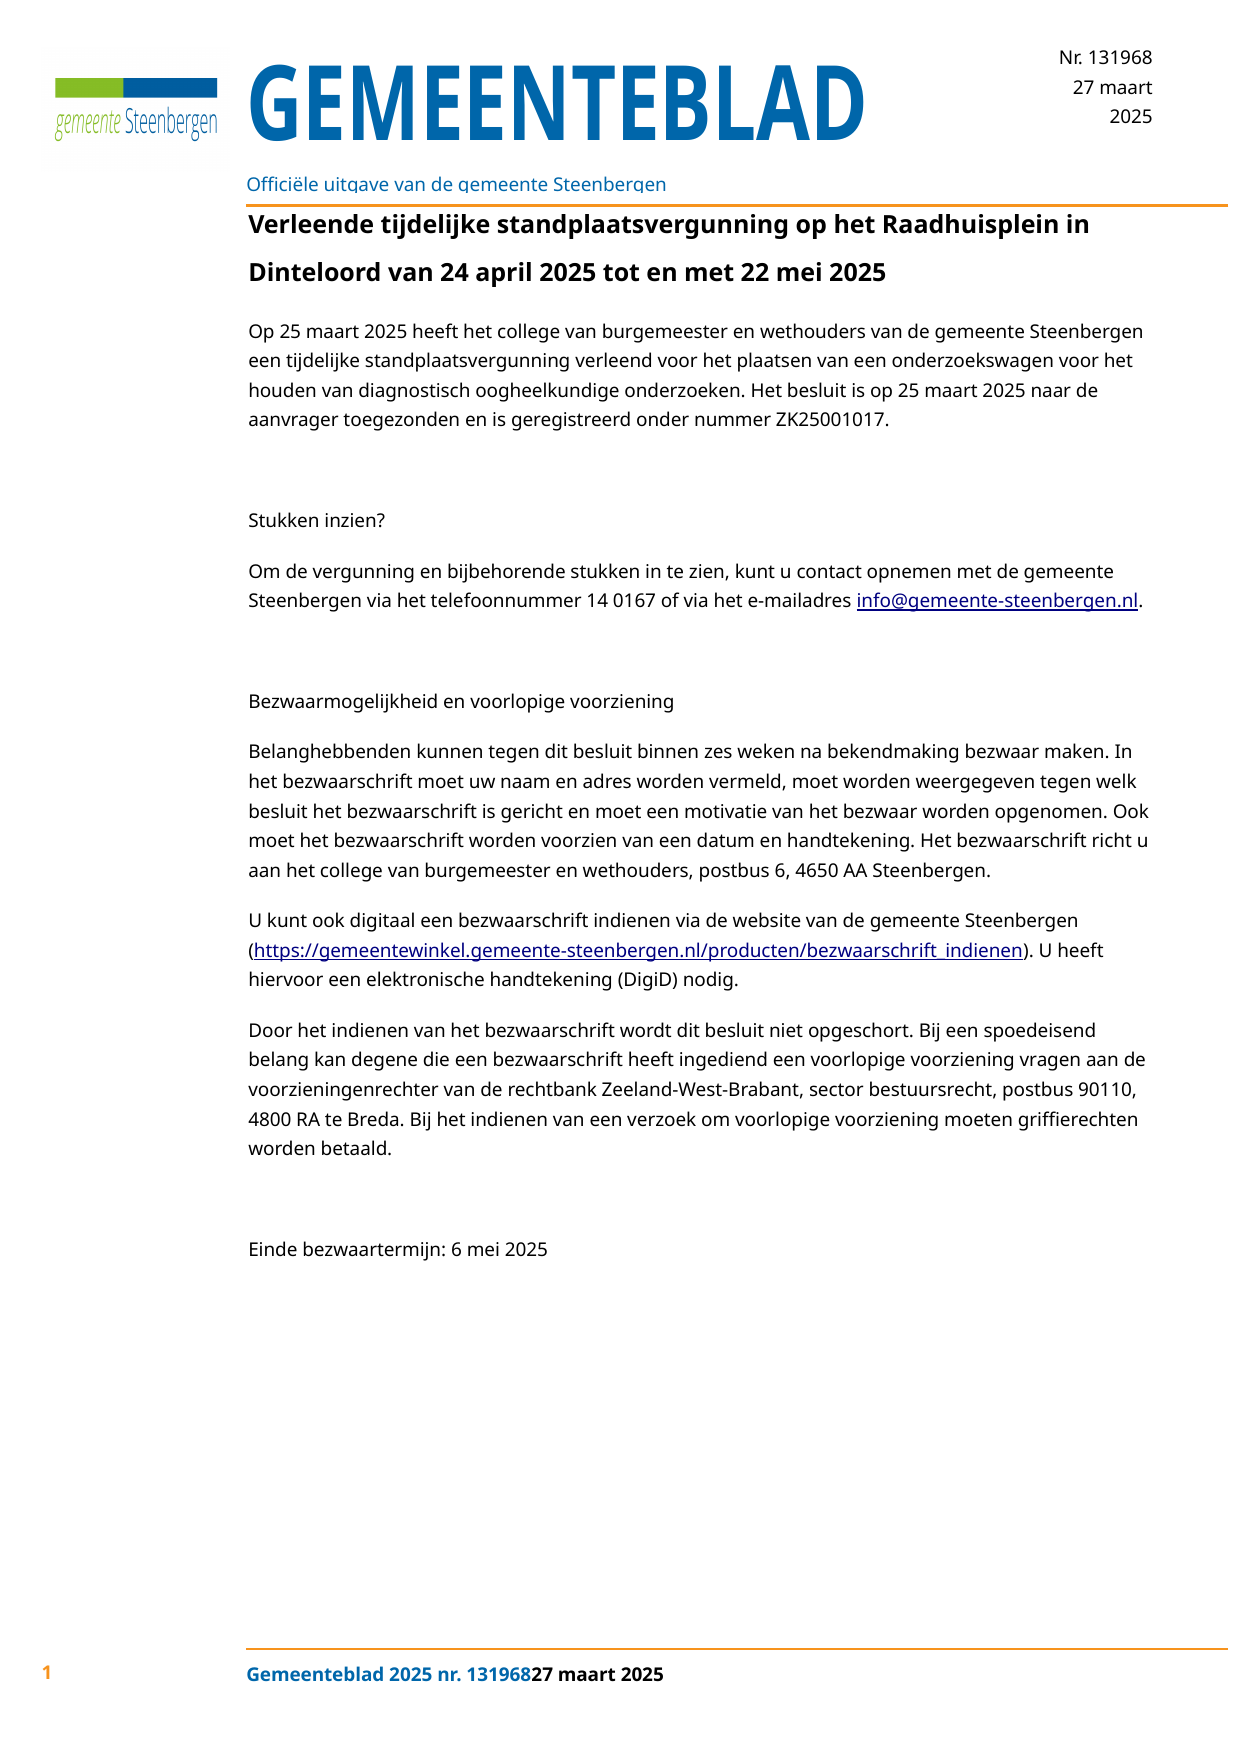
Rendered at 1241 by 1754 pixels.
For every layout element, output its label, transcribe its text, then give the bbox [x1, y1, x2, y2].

text Door het indienen van het bezwaarschrift wordt dit besluit niet opgeschort. Bij een spoedeisend belang kan degene die een bezwaarschrift heeft ingediend een voorlopige voorziening vragen aan de voorzieningenrechter van de rechtbank Zeeland-West-Brabant, sector bestuursrecht, postbus 90110, 4800 RA te Breda. Bij het indienen van een verzoek om voorlopige voorziening moeten griffierechten worden betaald. [248, 1017, 1152, 1161]
text Einde bezwaartermijn: 6 mei 2025 [248, 1236, 1152, 1262]
text ­ [248, 1186, 1152, 1212]
text Belanghebbenden kunnen tegen dit besluit binnen zes weken na bekendmaking bezwaar maken. In het bezwaarschrift moet uw naam en adres worden vermeld, moet worden weergegeven tegen welk besluit het bezwaarschrift is gericht en moet een motivatie van het bezwaar worden opgenomen. Ook moet het bezwaarschrift worden voorzien van een datum en handtekening. Het bezwaarschrift richt u aan het college van burgemeester en wethouders, postbus 6, 4650 AA Steenbergen. [248, 739, 1152, 883]
text Bezwaarmogelijkheid en voorlopige voorziening [248, 688, 1152, 714]
picture [41, 47, 231, 172]
text Verleende tijdelijke standplaatsvergunning op het Raadhuisplein in Dinteloord van 24 april 2025 tot en met 22 mei 2025 [248, 207, 1152, 288]
text Op 25 maart 2025 heeft het college van burgemeester en wethouders van de gemeente Steenbergen een tijdelijke standplaatsvergunning verleend voor het plaatsen van een onderzoekswagen voor het houden van diagnostisch oogheelkundige onderzoeken. Het besluit is op 25 maart 2025 naar de aanvrager toegezonden en is geregistreerd onder nummer ZK25001017. [248, 318, 1152, 432]
text Om de vergunning en bijbehorende stukken in te zien, kunt u contact opnemen met de gemeente Steenbergen via het telefoonnummer 14 0167 of via het e-mailadres info@gemeente-steenbergen.nl. [248, 558, 1152, 613]
text U kunt ook digitaal een bezwaarschrift indienen via de website van de gemeente Steenbergen (https://gemeentewinkel.gemeente-steenbergen.nl/producten/bezwaarschrift_indienen). U heeft hiervoor een elektronische handtekening (DigiD) nodig. [248, 907, 1152, 992]
text Stukken inzien? [248, 507, 1152, 533]
